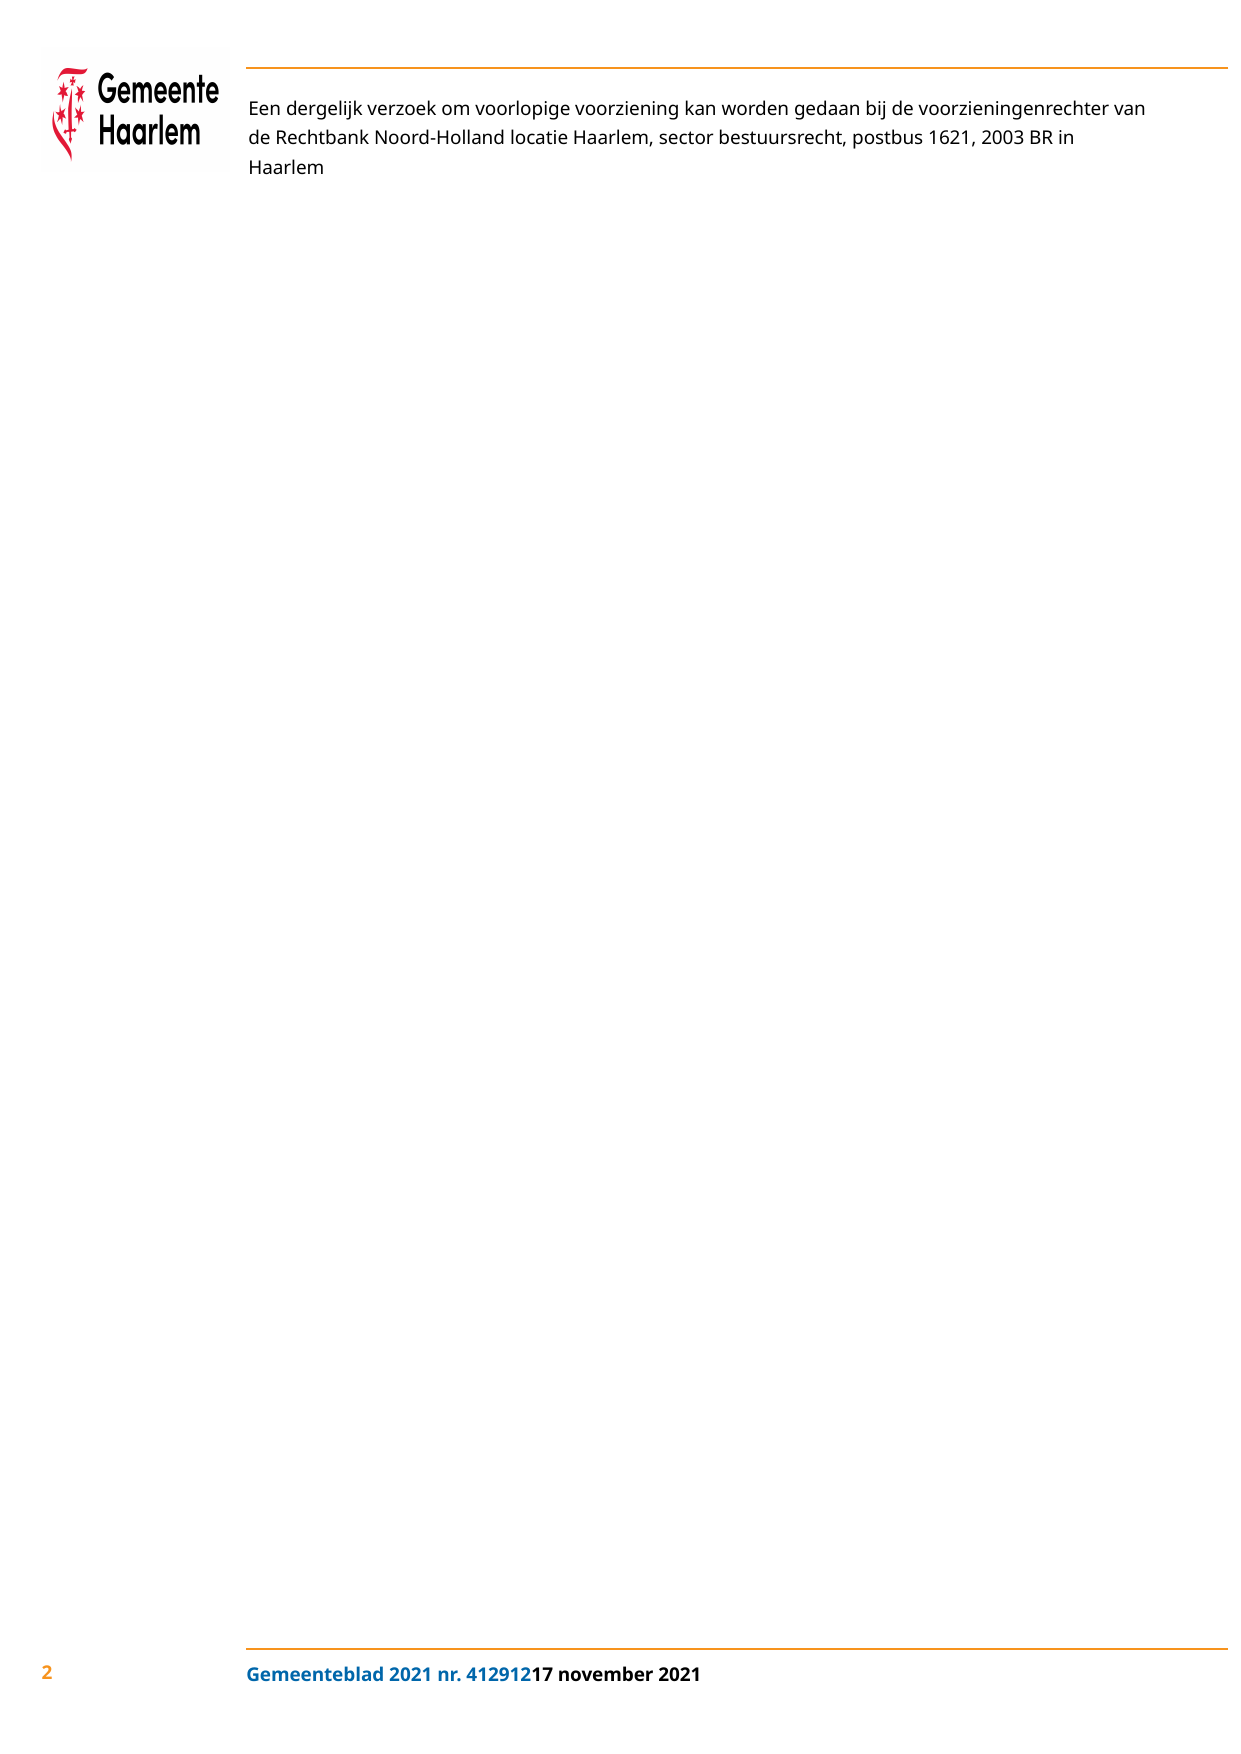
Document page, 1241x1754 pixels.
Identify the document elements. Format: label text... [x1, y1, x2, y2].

picture [41, 47, 231, 172]
text Een dergelijk verzoek om voorlopige voorziening kan worden gedaan bij de voorzieningenrechter van de Rechtbank Noord-Holland locatie Haarlem, sector bestuursrecht, postbus 1621, 2003 BR in Haarlem [248, 95, 1152, 180]
